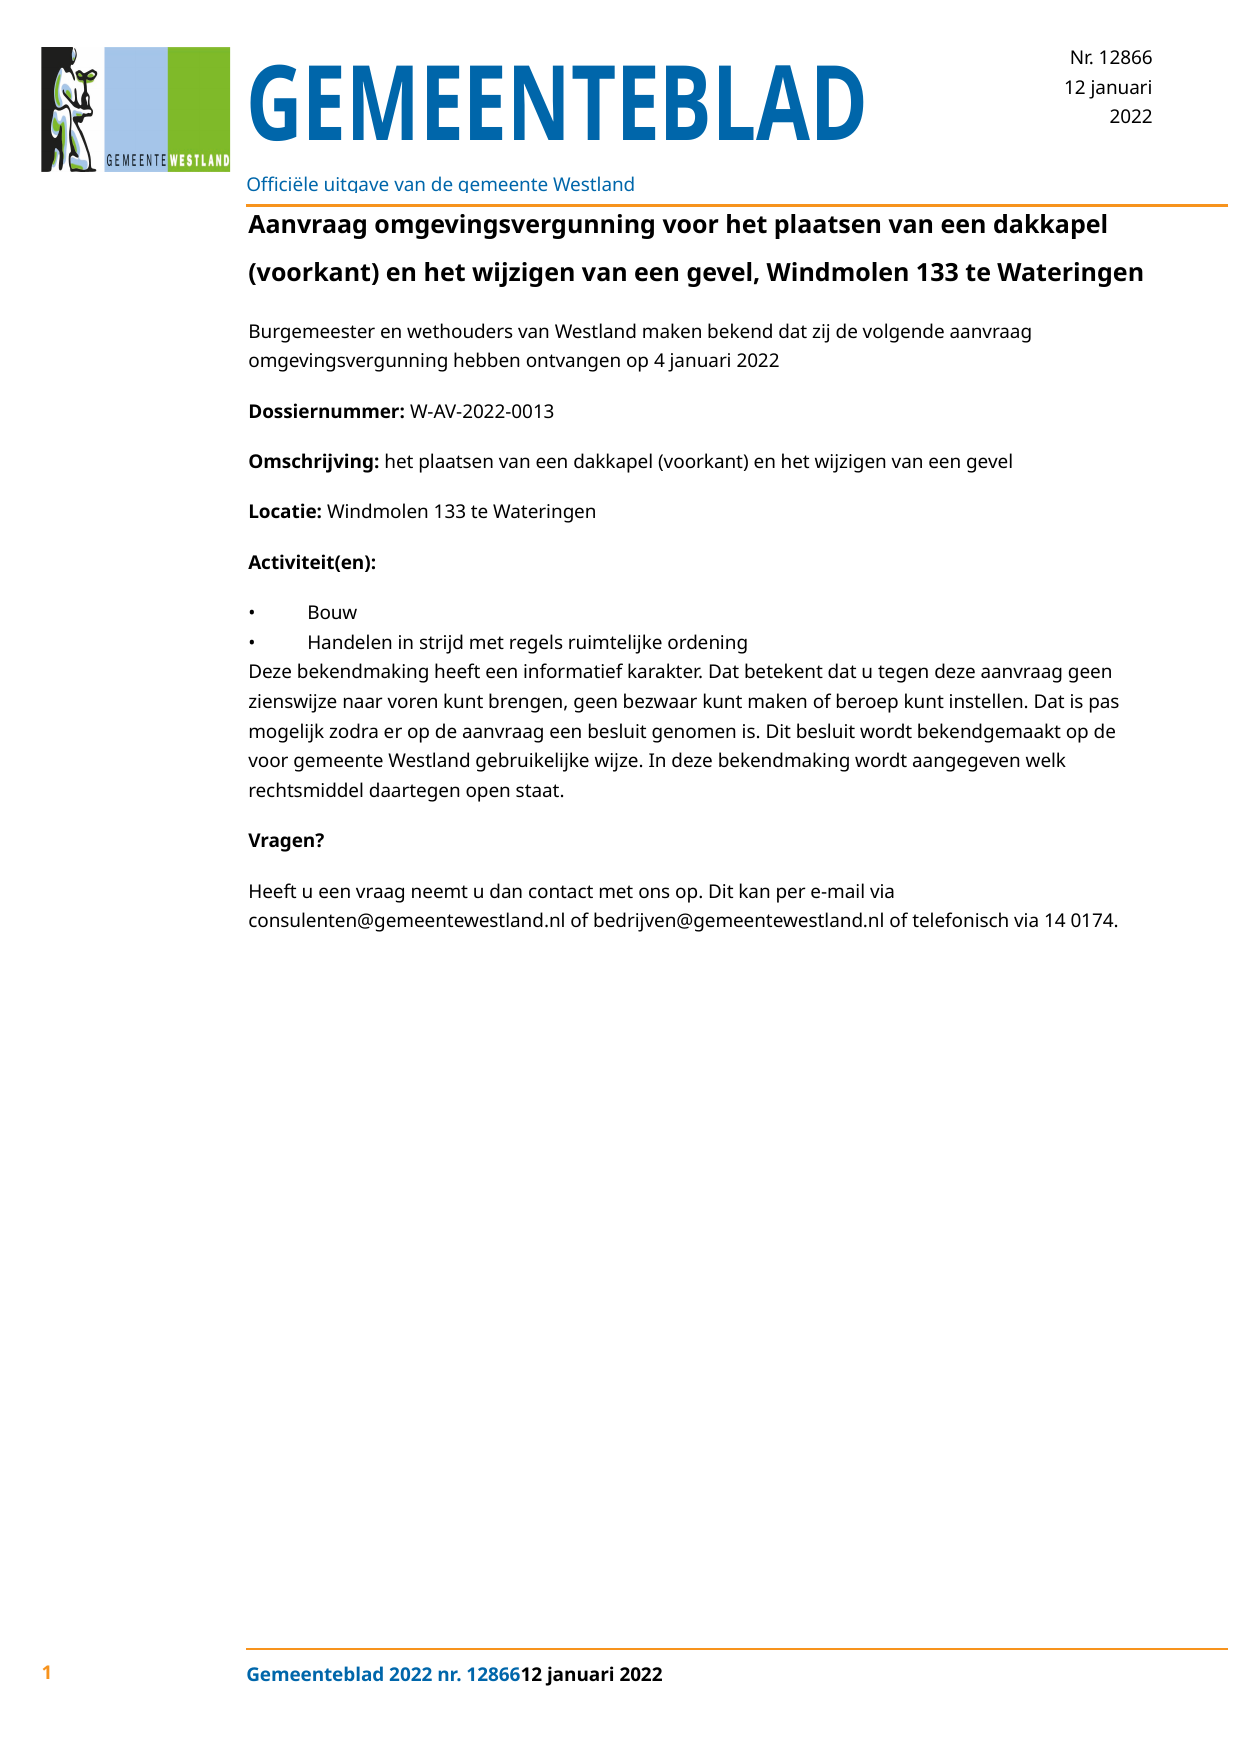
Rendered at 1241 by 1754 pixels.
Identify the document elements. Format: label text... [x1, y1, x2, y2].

text Heeft u een vraag neemt u dan contact met ons op. Dit kan per e-mail via consulenten@gemeentewestland.nl of bedrijven@gemeentewestland.nl of telefonisch via 14 0174. [248, 878, 1152, 933]
text Vragen? [248, 827, 1152, 853]
list Bouw [248, 599, 1152, 625]
text Dossiernummer: W-AV-2022-0013 [248, 398, 1152, 424]
text Omschrijving: het plaatsen van een dakkapel (voorkant) en het wijzigen van een gevel [248, 448, 1152, 474]
list Handelen in strijd met regels ruimtelijke ordening [248, 629, 1152, 655]
text Activiteit(en): [248, 549, 1152, 575]
text Aanvraag omgevingsvergunning voor het plaatsen van een dakkapel (voorkant) en het wijzigen van een gevel, Windmolen 133 te Wateringen [248, 207, 1152, 288]
text Locatie: Windmolen 133 te Wateringen [248, 499, 1152, 524]
text Deze bekendmaking heeft een informatief karakter. Dat betekent dat u tegen deze aanvraag geen zienswijze naar voren kunt brengen, geen bezwaar kunt maken of beroep kunt instellen. Dat is pas mogelijk zodra er op de aanvraag een besluit genomen is. Dit besluit wordt bekendgemaakt op de voor gemeente Westland gebruikelijke wijze. In deze bekendmaking wordt aangegeven welk rechtsmiddel daartegen open staat. [248, 659, 1152, 803]
picture [41, 47, 231, 172]
text Burgemeester en wethouders van Westland maken bekend dat zij de volgende aanvraag omgevingsvergunning hebben ontvangen op 4 januari 2022 [248, 318, 1152, 373]
